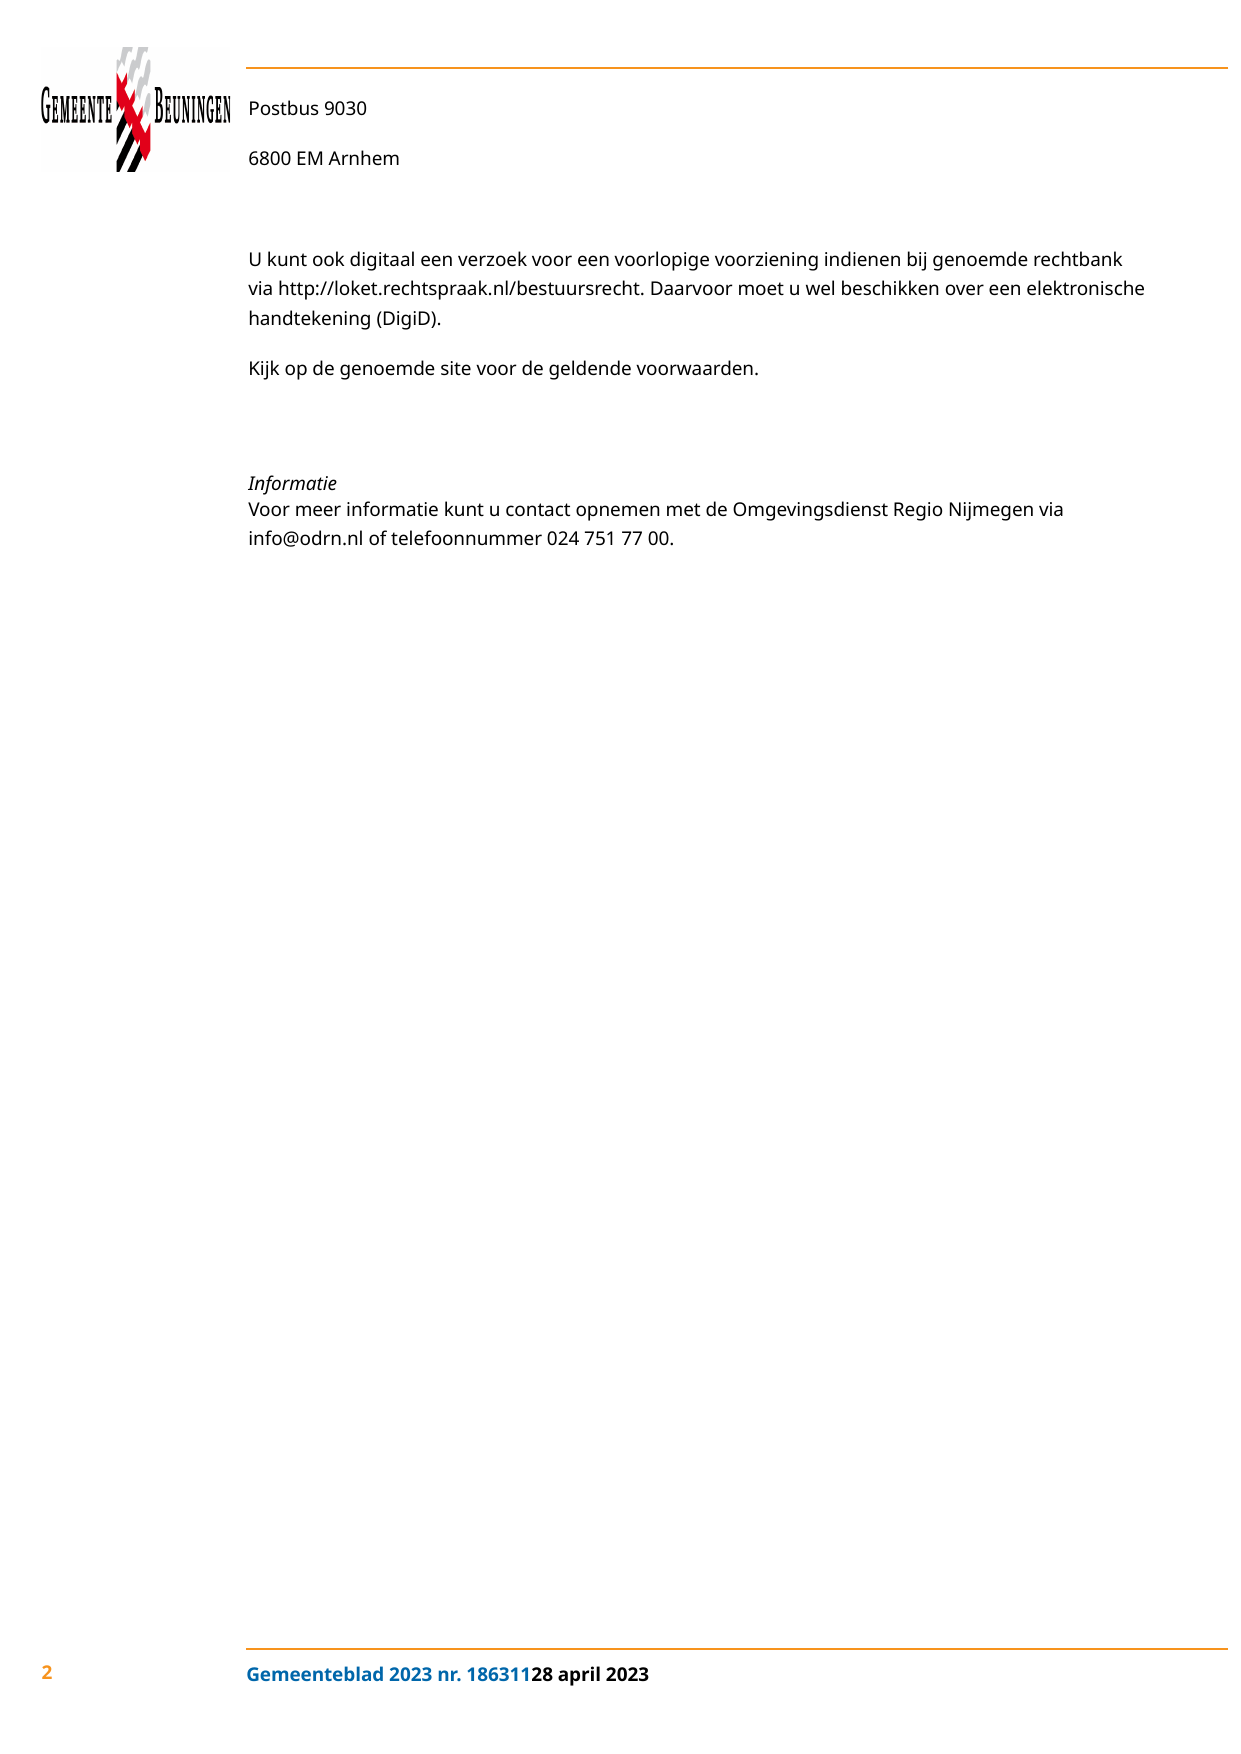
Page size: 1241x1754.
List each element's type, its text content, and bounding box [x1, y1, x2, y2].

text 6800 EM Arnhem [248, 145, 1152, 171]
picture [41, 47, 231, 172]
text Voor meer informatie kunt u contact opnemen met de Omgevingsdienst Regio Nijmegen via info@odrn.nl of telefoonnummer 024 751 77 00. [248, 496, 1152, 551]
text Postbus 9030 [248, 95, 1152, 121]
text Informatie [248, 470, 1152, 496]
text Kijk op de genoemde site voor de geldende voorwaarden. [248, 356, 1152, 381]
text U kunt ook digitaal een verzoek voor een voorlopige voorziening indienen bij genoemde rechtbank via http://loket.rechtspraak.nl/bestuursrecht. Daarvoor moet u wel beschikken over een elektronische handtekening (DigiD). [248, 246, 1152, 331]
